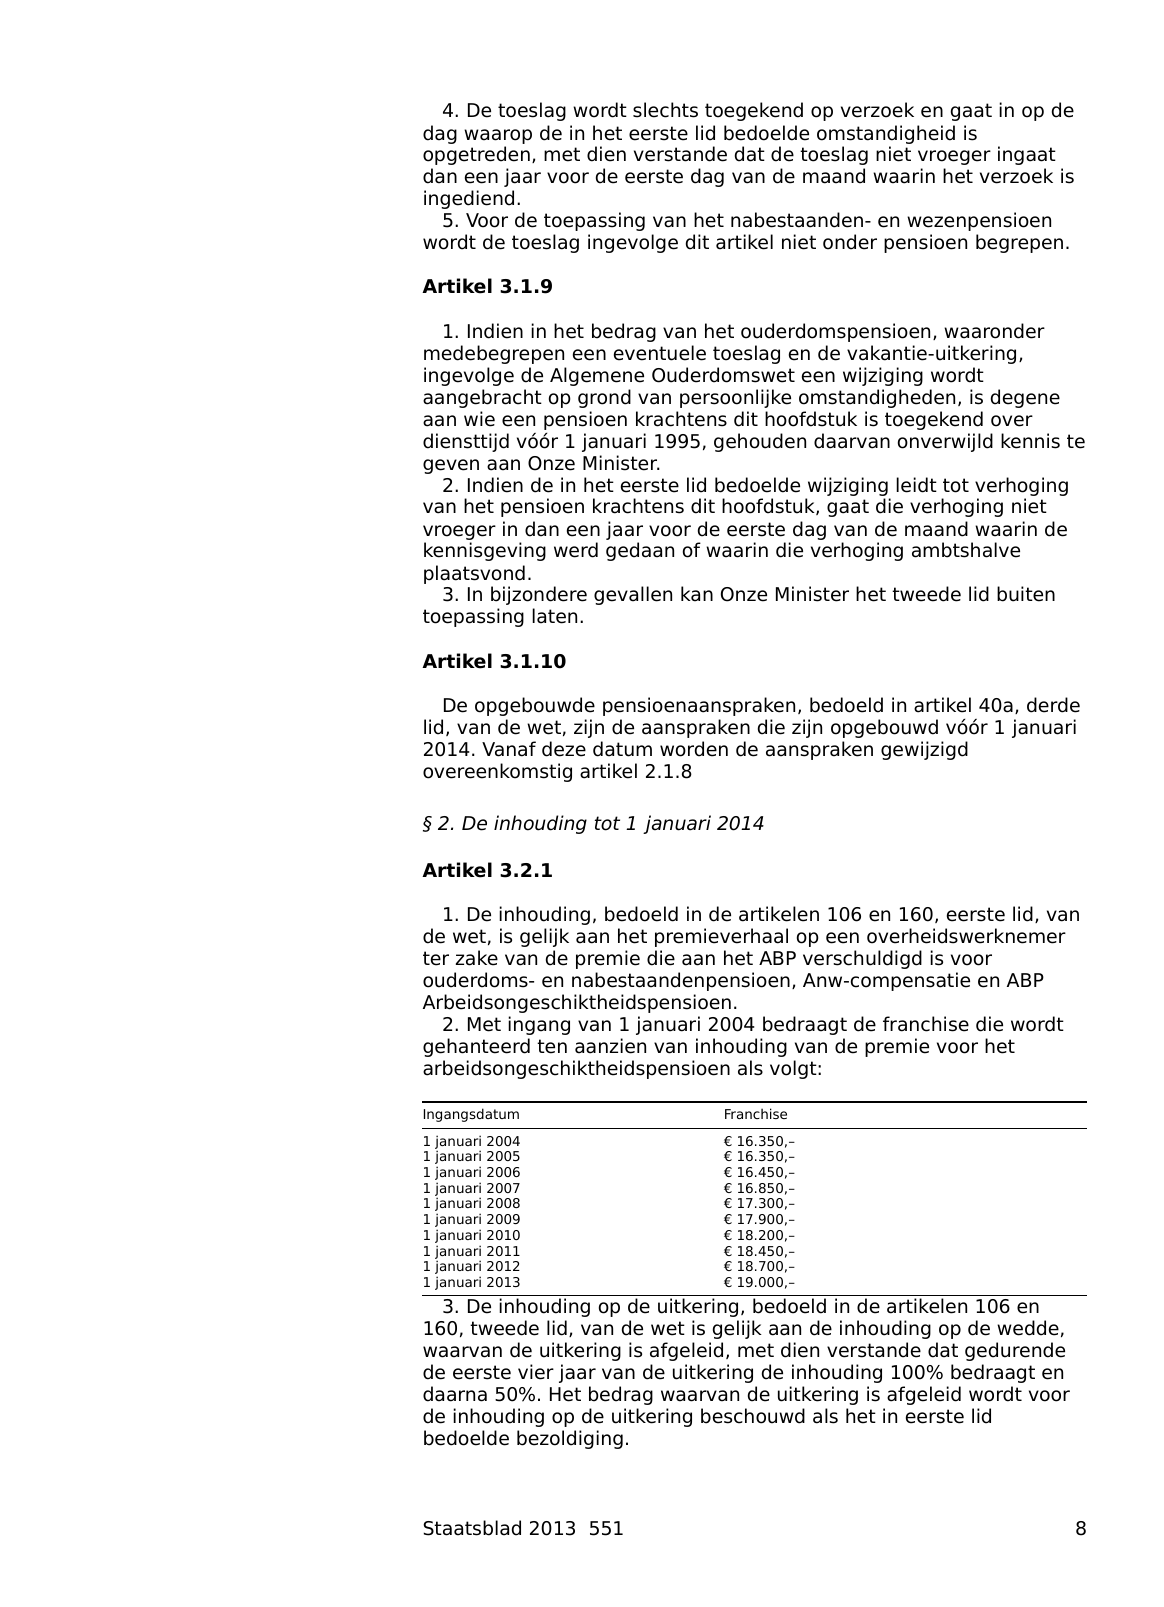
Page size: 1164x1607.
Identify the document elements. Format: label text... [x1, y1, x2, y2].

table_cell € 16.350,– [718, 1149, 1087, 1165]
table_cell € 17.900,– [718, 1212, 1087, 1228]
table_cell € 18.200,– [718, 1228, 1087, 1243]
table_cell € 18.450,– [718, 1244, 1087, 1259]
table_header Ingangsdatum [422, 1103, 717, 1128]
table_cell 1 januari 2011 [422, 1244, 717, 1259]
text 2. Met ingang van 1 januari 2004 bedraagt de franchise die wordt gehanteerd ten aanzien van inhouding van de premie voor het arbeidsongeschiktheidspensioen als volgt: [422, 1014, 1087, 1079]
subtitle Artikel 3.1.10 [422, 651, 1087, 672]
table_cell € 16.450,– [718, 1165, 1087, 1181]
text 3. De inhouding op de uitkering, bedoeld in de artikelen 106 en 160, tweede lid, van de wet is gelijk aan de inhouding op de wedde, waarvan de uitkering is afgeleid, met dien verstande dat gedurende de eerste vier jaar van de uitkering de inhouding 100% bedraagt en daarna 50%. Het bedrag waarvan de uitkering is afgeleid wordt voor de inhouding op de uitkering beschouwd als het in eerste lid bedoelde bezoldiging. [422, 1296, 1087, 1450]
table_cell 1 januari 2013 [422, 1275, 717, 1295]
text 1. De inhouding, bedoeld in de artikelen 106 en 160, eerste lid, van de wet, is gelijk aan het premieverhaal op een overheidswerknemer ter zake van de premie die aan het ABP verschuldigd is voor ouderdoms- en nabestaandenpensioen, Anw-compensatie en ABP Arbeidsongeschiktheidspensioen. [422, 904, 1087, 1014]
table_cell 1 januari 2010 [422, 1228, 717, 1243]
subtitle Artikel 3.2.1 [422, 859, 1087, 882]
text 5. Voor de toepassing van het nabestaanden- en wezenpensioen wordt de toeslag ingevolge dit artikel niet onder pensioen begrepen. [422, 210, 1087, 254]
table_cell 1 januari 2008 [422, 1196, 717, 1212]
table_cell € 19.000,– [718, 1275, 1087, 1295]
table_cell 1 januari 2004 [422, 1129, 717, 1149]
subtitle § 2. De inhouding tot 1 januari 2014 [422, 813, 1087, 834]
text 1. Indien in het bedrag van het ouderdomspensioen, waaronder medebegrepen een eventuele toeslag en de vakantie-uitkering, ingevolge de Algemene Ouderdomswet een wijziging wordt aangebracht op grond van persoonlijke omstandigheden, is degene aan wie een pensioen krachtens dit hoofdstuk is toegekend over diensttijd vóór 1 januari 1995, gehouden daarvan onverwijld kennis te geven aan Onze Minister. [422, 321, 1087, 474]
table_cell 1 januari 2005 [422, 1149, 717, 1165]
subtitle Artikel 3.1.9 [422, 276, 1087, 298]
table_cell 1 januari 2006 [422, 1165, 717, 1181]
text 3. In bijzondere gevallen kan Onze Minister het tweede lid buiten toepassing laten. [422, 584, 1087, 628]
table_cell 1 januari 2009 [422, 1212, 717, 1228]
table_cell € 16.850,– [718, 1181, 1087, 1196]
table_header Franchise [718, 1103, 1087, 1128]
table_cell 1 januari 2012 [422, 1259, 717, 1275]
text De opgebouwde pensioenaanspraken, bedoeld in artikel 40a, derde lid, van de wet, zijn de aanspraken die zijn opgebouwd vóór 1 januari 2014. Vanaf deze datum worden de aanspraken gewijzigd overeenkomstig artikel 2.1.8 [422, 695, 1087, 783]
table_cell € 18.700,– [718, 1259, 1087, 1275]
table_cell 1 januari 2007 [422, 1181, 717, 1196]
table_cell € 17.300,– [718, 1196, 1087, 1212]
table_cell € 16.350,– [718, 1129, 1087, 1149]
text 2. Indien de in het eerste lid bedoelde wijziging leidt tot verhoging van het pensioen krachtens dit hoofdstuk, gaat die verhoging niet vroeger in dan een jaar voor de eerste dag van de maand waarin de kennisgeving werd gedaan of waarin die verhoging ambtshalve plaatsvond. [422, 474, 1087, 584]
text 4. De toeslag wordt slechts toegekend op verzoek en gaat in op de dag waarop de in het eerste lid bedoelde omstandigheid is opgetreden, met dien verstande dat de toeslag niet vroeger ingaat dan een jaar voor de eerste dag van de maand waarin het verzoek is ingediend. [422, 100, 1087, 210]
